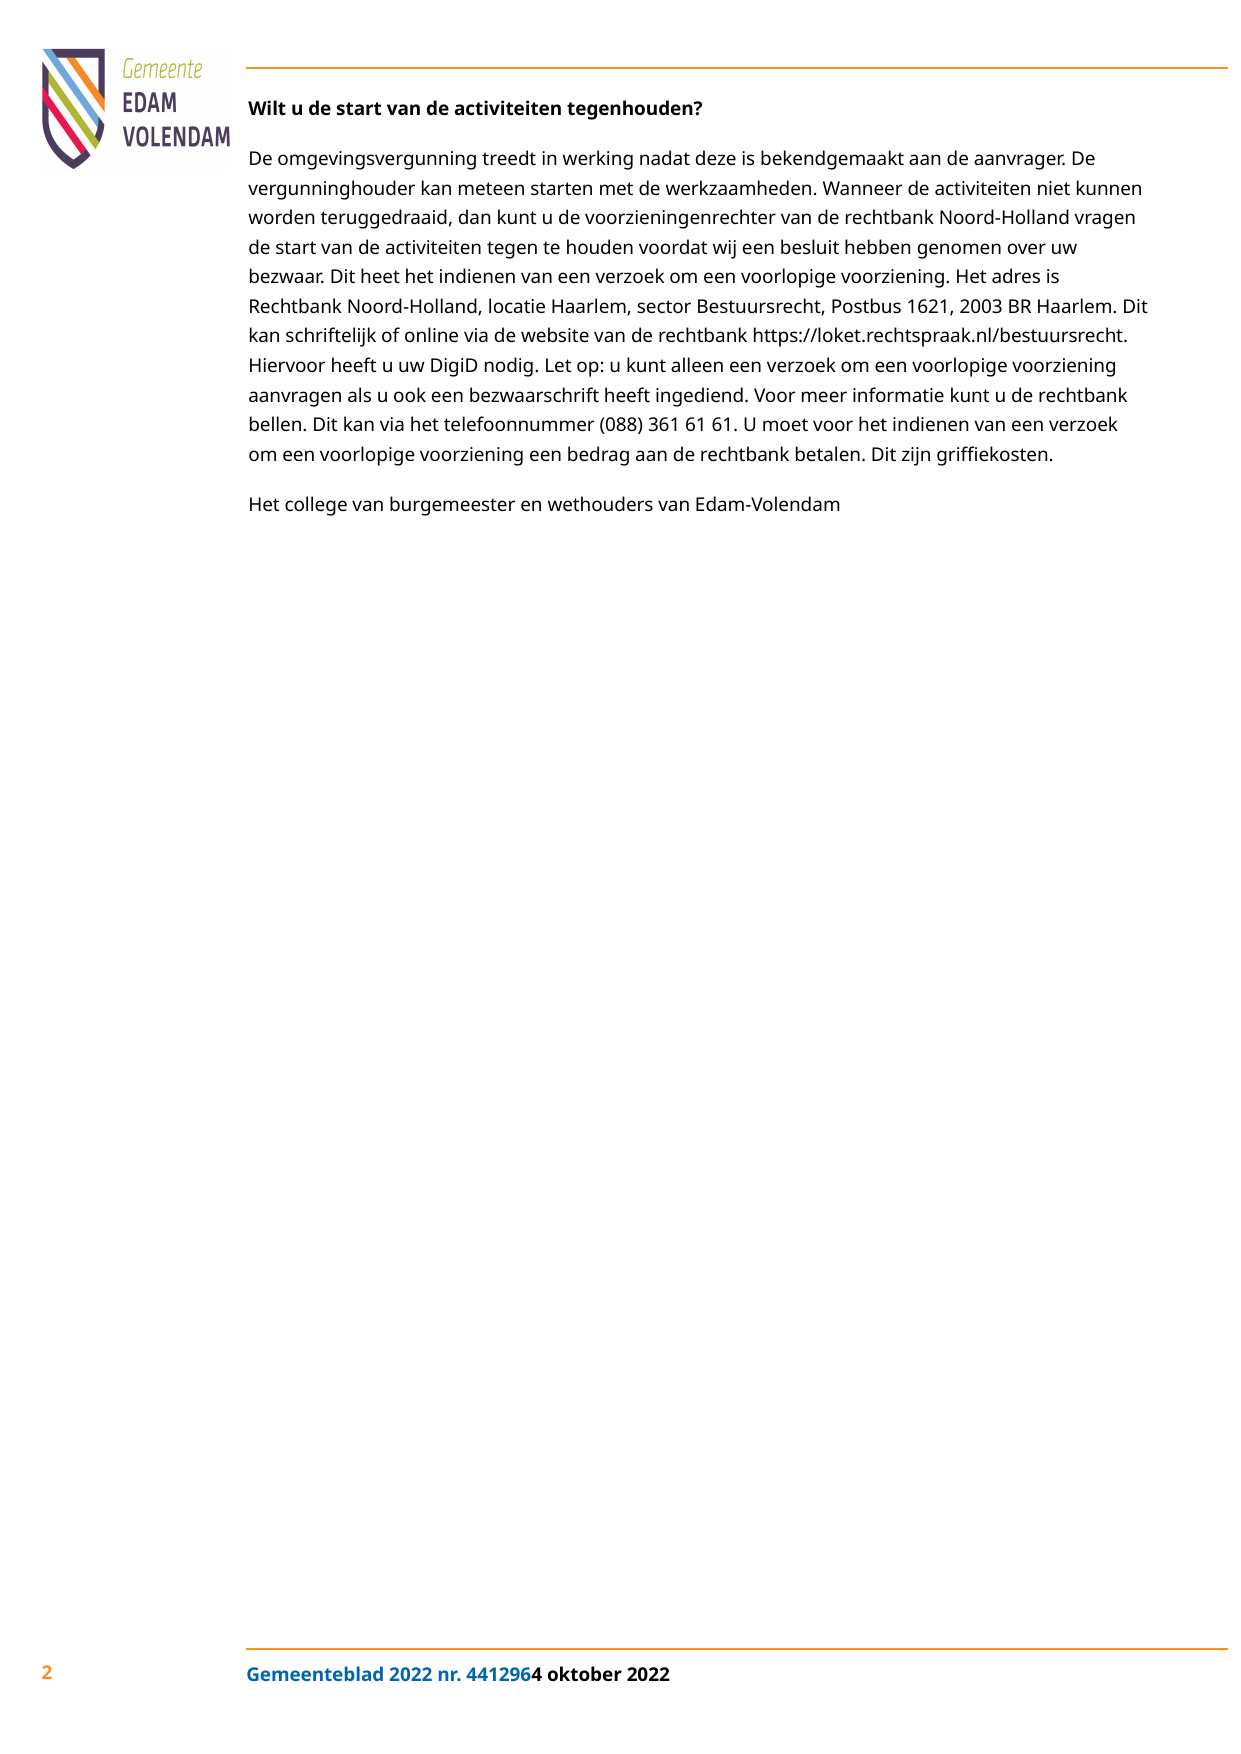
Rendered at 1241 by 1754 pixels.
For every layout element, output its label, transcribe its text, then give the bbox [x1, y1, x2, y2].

text De omgevingsvergunning treedt in werking nadat deze is bekendgemaakt aan de aanvrager. De vergunninghouder kan meteen starten met de werkzaamheden. Wanneer de activiteiten niet kunnen worden teruggedraaid, dan kunt u de voorzieningenrechter van de rechtbank Noord-Holland vragen de start van de activiteiten tegen te houden voordat wij een besluit hebben genomen over uw bezwaar. Dit heet het indienen van een verzoek om een voorlopige voorziening. Het adres is Rechtbank Noord-Holland, locatie Haarlem, sector Bestuursrecht, Postbus 1621, 2003 BR Haarlem. Dit kan schriftelijk of online via de website van de rechtbank https://loket.rechtspraak.nl/bestuursrecht. Hiervoor heeft u uw DigiD nodig. Let op: u kunt alleen een verzoek om een voorlopige voorziening aanvragen als u ook een bezwaarschrift heeft ingediend. Voor meer informatie kunt u de rechtbank bellen. Dit kan via het telefoonnummer (088) 361 61 61. U moet voor het indienen van een verzoek om een voorlopige voorziening een bedrag aan de rechtbank betalen. Dit zijn griffiekosten. [248, 145, 1152, 467]
text Het college van burgemeester en wethouders van Edam-Volendam [248, 491, 1152, 517]
picture [41, 47, 231, 172]
text Wilt u de start van de activiteiten tegenhouden? [248, 95, 1152, 121]
